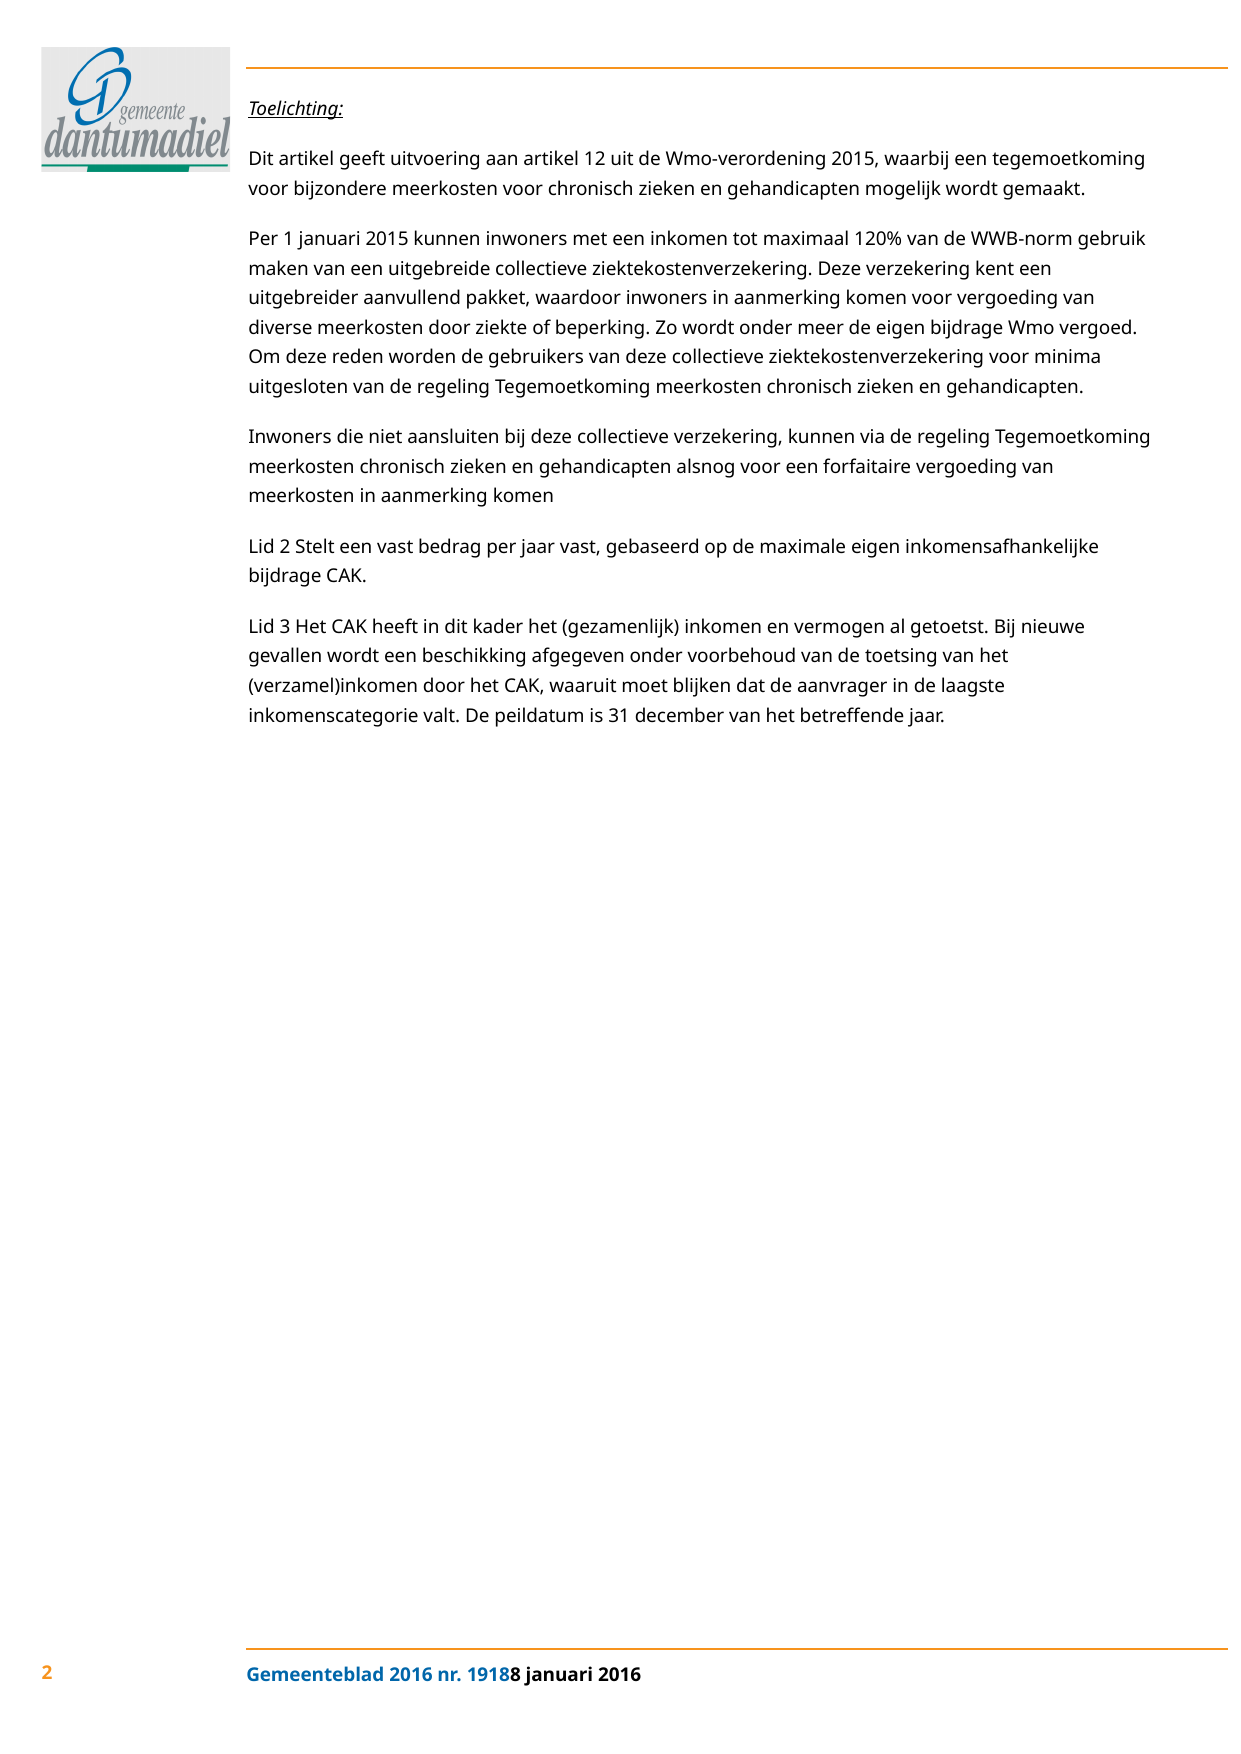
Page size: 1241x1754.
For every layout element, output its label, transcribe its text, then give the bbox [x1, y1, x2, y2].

text Per 1 januari 2015 kunnen inwoners met een inkomen tot maximaal 120% van de WWB-norm gebruik maken van een uitgebreide collectieve ziektekostenverzekering. Deze verzekering kent een uitgebreider aanvullend pakket, waardoor inwoners in aanmerking komen voor vergoeding van diverse meerkosten door ziekte of beperking. Zo wordt onder meer de eigen bijdrage Wmo vergoed. Om deze reden worden de gebruikers van deze collectieve ziektekostenverzekering voor minima uitgesloten van de regeling Tegemoetkoming meerkosten chronisch zieken en gehandicapten. [248, 225, 1152, 399]
text Inwoners die niet aansluiten bij deze collectieve verzekering, kunnen via de regeling Tegemoetkoming meerkosten chronisch zieken en gehandicapten alsnog voor een forfaitaire vergoeding van meerkosten in aanmerking komen [248, 423, 1152, 508]
text Dit artikel geeft uitvoering aan artikel 12 uit de Wmo-verordening 2015, waarbij een tegemoetkoming voor bijzondere meerkosten voor chronisch zieken en gehandicapten mogelijk wordt gemaakt. [248, 145, 1152, 201]
picture [41, 47, 231, 172]
text Lid 3 Het CAK heeft in dit kader het (gezamenlijk) inkomen en vermogen al getoetst. Bij nieuwe gevallen wordt een beschikking afgegeven onder voorbehoud van de toetsing van het (verzamel)inkomen door het CAK, waaruit moet blijken dat de aanvrager in de laagste inkomenscategorie valt. De peildatum is 31 december van het betreffende jaar. [248, 613, 1152, 728]
text Toelichting: [248, 95, 1152, 121]
text Lid 2 Stelt een vast bedrag per jaar vast, gebaseerd op de maximale eigen inkomensafhankelijke bijdrage CAK. [248, 533, 1152, 588]
